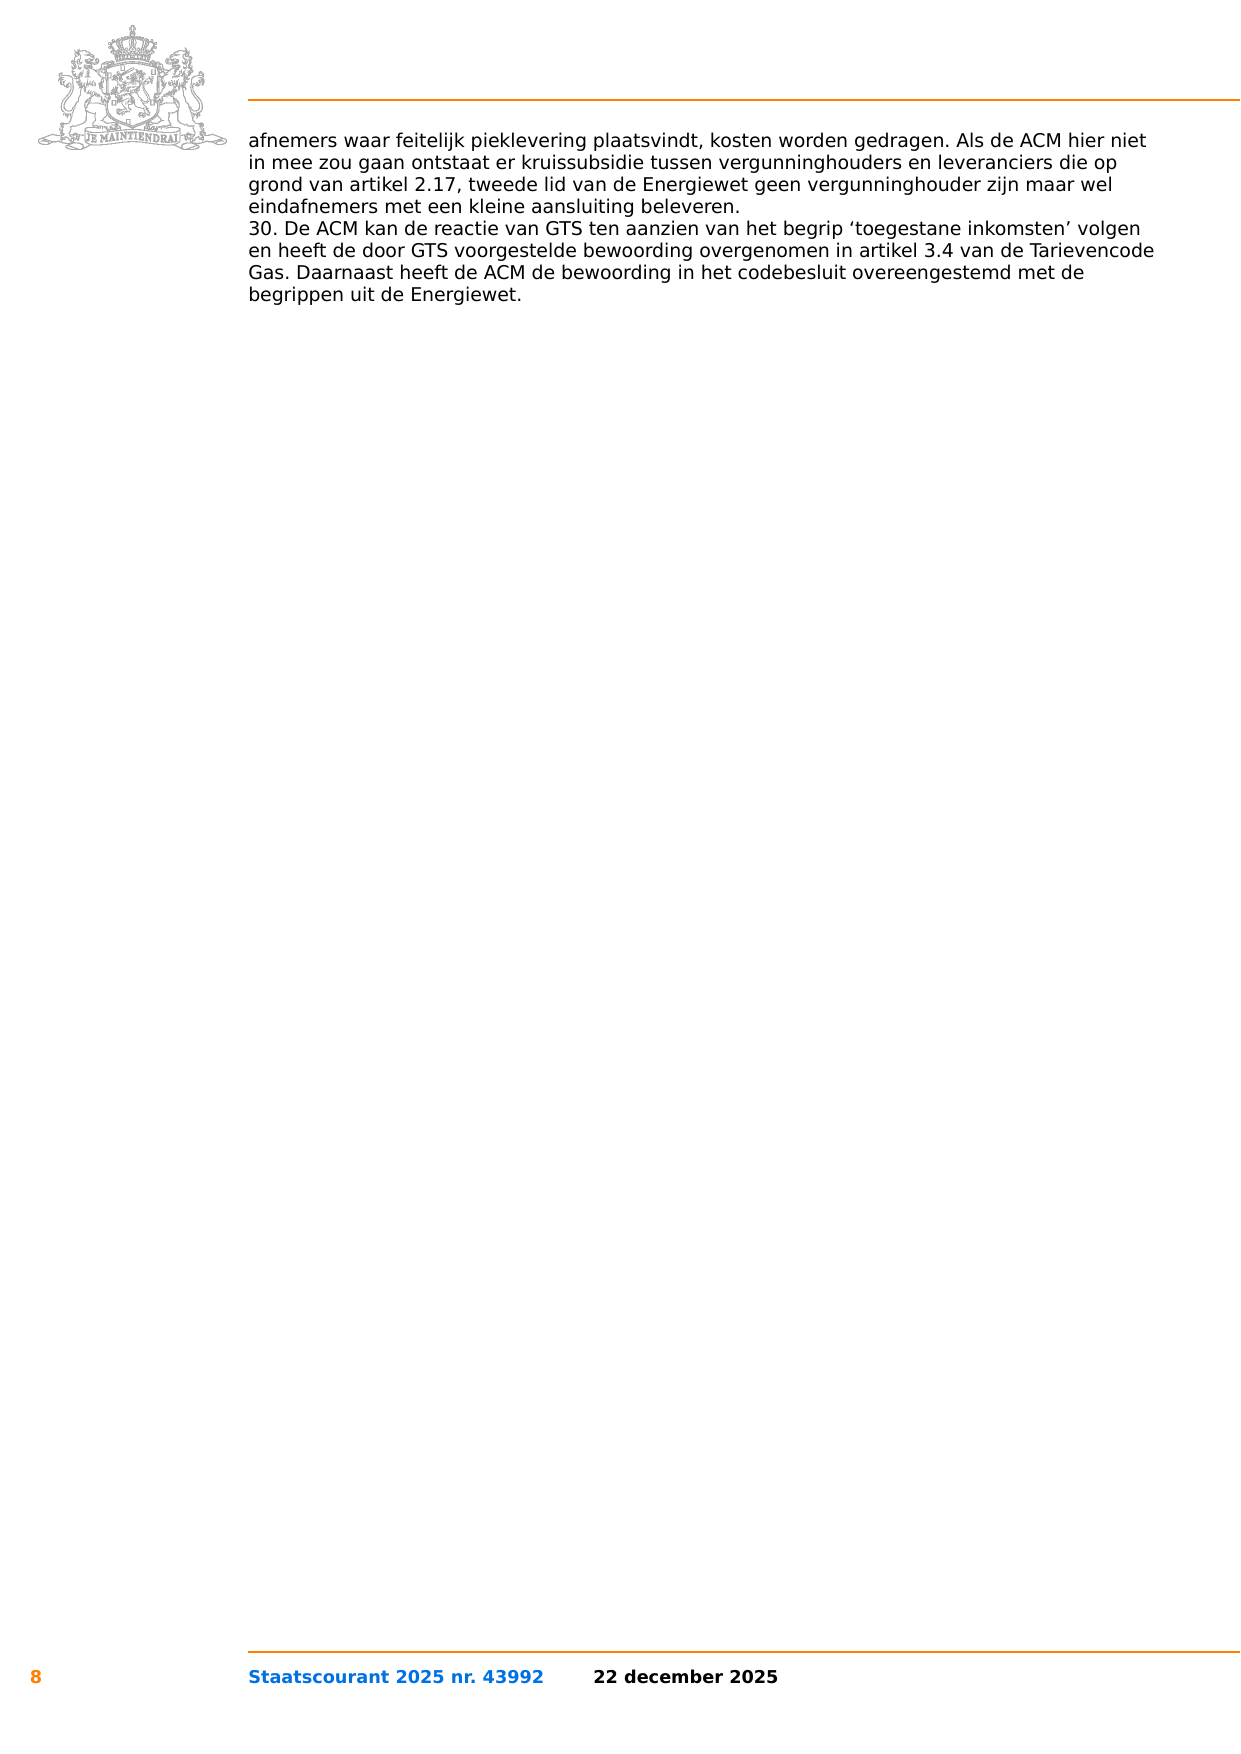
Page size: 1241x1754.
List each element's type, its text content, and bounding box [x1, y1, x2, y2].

text 30. De ACM kan de reactie van GTS ten aanzien van het begrip ‘toegestane inkomsten’ volgen en heeft de door GTS voorgestelde bewoording overgenomen in artikel 3.4 van de Tarievencode Gas. Daarnaast heeft de ACM de bewoording in het codebesluit overeengestemd met de begrippen uit de Energiewet. [248, 218, 1163, 306]
picture [38, 25, 227, 150]
text afnemers waar feitelijk pieklevering plaatsvindt, kosten worden gedragen. Als de ACM hier niet in mee zou gaan ontstaat er kruissubsidie tussen vergunninghouders en leveranciers die op grond van artikel 2.17, tweede lid van de Energiewet geen vergunninghouder zijn maar wel eindafnemers met een kleine aansluiting beleveren. [248, 130, 1163, 218]
